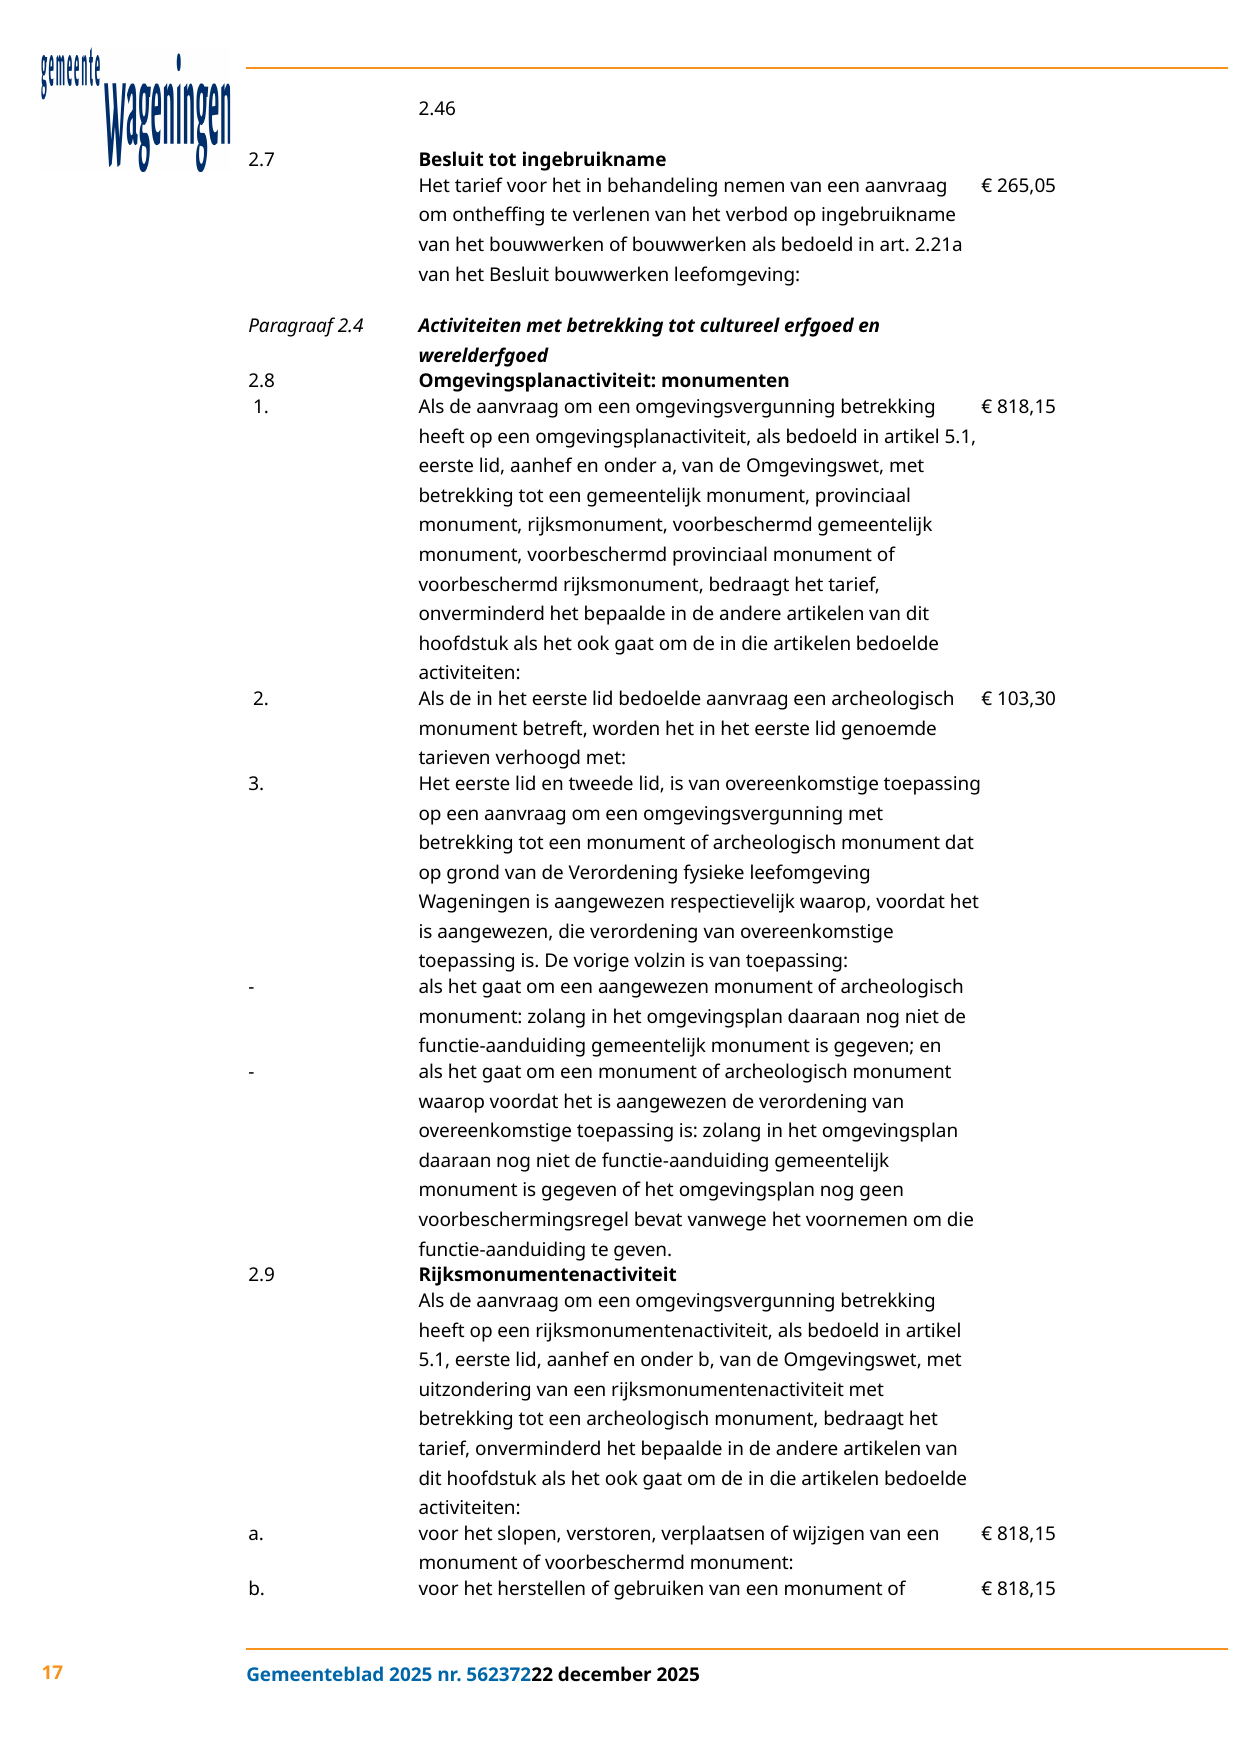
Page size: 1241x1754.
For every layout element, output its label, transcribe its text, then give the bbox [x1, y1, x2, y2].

table_cell [981, 770, 1152, 973]
table_cell € 103,30 [981, 685, 1152, 770]
table_cell [418, 121, 981, 146]
table_cell [981, 368, 1152, 393]
table_cell [248, 286, 418, 312]
table_cell Paragraaf 2.4 [248, 312, 418, 367]
table_cell € 818,15 [981, 1575, 1152, 1601]
picture [41, 47, 231, 172]
table_cell voor het herstellen of gebruiken van een monument of [418, 1575, 981, 1601]
table_cell - [248, 1058, 418, 1261]
table_cell [248, 172, 418, 286]
table_cell Omgevingsplanactiviteit: monumenten [418, 368, 981, 393]
table_cell 3. [248, 770, 418, 973]
table_cell b. [248, 1575, 418, 1601]
table_cell [248, 1287, 418, 1520]
table_cell 2.8 [248, 368, 418, 393]
table_cell Als de aanvraag om een omgevingsvergunning betrekking heeft op een rijksmonumentenactiviteit, als bedoeld in artikel 5.1, eerste lid, aanhef en onder b, van de Omgevingswet, met uitzondering van een rijksmonumentenactiviteit met betrekking tot een archeologisch monument, bedraagt het tarief, onverminderd het bepaalde in de andere artikelen van dit hoofdstuk als het ook gaat om de in die artikelen bedoelde activiteiten: [418, 1287, 981, 1520]
table_cell [981, 121, 1152, 146]
table_cell [418, 286, 981, 312]
table_cell [981, 1287, 1152, 1520]
table_cell Activiteiten met betrekking tot cultureel erfgoed en werelderfgoed [418, 312, 981, 367]
table_cell [981, 1058, 1152, 1261]
table_cell Het tarief voor het in behandeling nemen van een aanvraag om ontheffing te verlenen van het verbod op ingebruikname van het bouwwerken of bouwwerken als bedoeld in art. 2.21a van het Besluit bouwwerken leefomgeving: [418, 172, 981, 286]
table_cell - [248, 973, 418, 1058]
table_cell Besluit tot ingebruikname [418, 146, 981, 172]
table_cell a. [248, 1520, 418, 1575]
table_cell [981, 146, 1152, 172]
table_cell Als de in het eerste lid bedoelde aanvraag een archeologisch monument betreft, worden het in het eerste lid genoemde tarieven verhoogd met: [418, 685, 981, 770]
table_cell 2.7 [248, 146, 418, 172]
table_cell € 818,15 [981, 1520, 1152, 1575]
table_cell Het eerste lid en tweede lid, is van overeenkomstige toepassing op een aanvraag om een omgevingsvergunning met betrekking tot een monument of archeologisch monument dat op grond van de Verordening fysieke leefomgeving Wageningen is aangewezen respectievelijk waarop, voordat het is aangewezen, die verordening van overeenkomstige toepassing is. De vorige volzin is van toepassing: [418, 770, 981, 973]
table_cell Als de aanvraag om een omgevingsvergunning betrekking heeft op een omgevingsplanactiviteit, als bedoeld in artikel 5.1, eerste lid, aanhef en onder a, van de Omgevingswet, met betrekking tot een gemeentelijk monument, provinciaal monument, rijksmonument, voorbeschermd gemeentelijk monument, voorbeschermd provinciaal monument of voorbeschermd rijksmonument, bedraagt het tarief, onverminderd het bepaalde in de andere artikelen van dit hoofdstuk als het ook gaat om de in die artikelen bedoelde activiteiten: [418, 393, 981, 685]
table_cell [248, 95, 418, 121]
table_cell [981, 973, 1152, 1058]
table_cell als het gaat om een aangewezen monument of archeologisch monument: zolang in het omgevingsplan daaraan nog niet de functie-aanduiding gemeentelijk monument is gegeven; en [418, 973, 981, 1058]
table_cell 1. [248, 393, 418, 685]
table_cell als het gaat om een monument of archeologisch monument waarop voordat het is aangewezen de verordening van overeenkomstige toepassing is: zolang in het omgevingsplan daaraan nog niet de functie-aanduiding gemeentelijk monument is gegeven of het omgevingsplan nog geen voorbeschermingsregel bevat vanwege het voornemen om die functie-aanduiding te geven. [418, 1058, 981, 1261]
table_cell Rijksmonumentenactiviteit [418, 1261, 981, 1287]
table_cell € 818,15 [981, 393, 1152, 685]
table_cell 2. [248, 685, 418, 770]
table_cell € 265,05 [981, 172, 1152, 286]
table_cell 2.46 [418, 95, 981, 121]
table_cell 2.9 [248, 1261, 418, 1287]
table_cell [981, 312, 1152, 367]
table_cell [981, 1261, 1152, 1287]
table_cell [981, 95, 1152, 121]
table_cell voor het slopen, verstoren, verplaatsen of wijzigen van een monument of voorbeschermd monument: [418, 1520, 981, 1575]
table_cell [981, 286, 1152, 312]
table_cell [248, 121, 418, 146]
